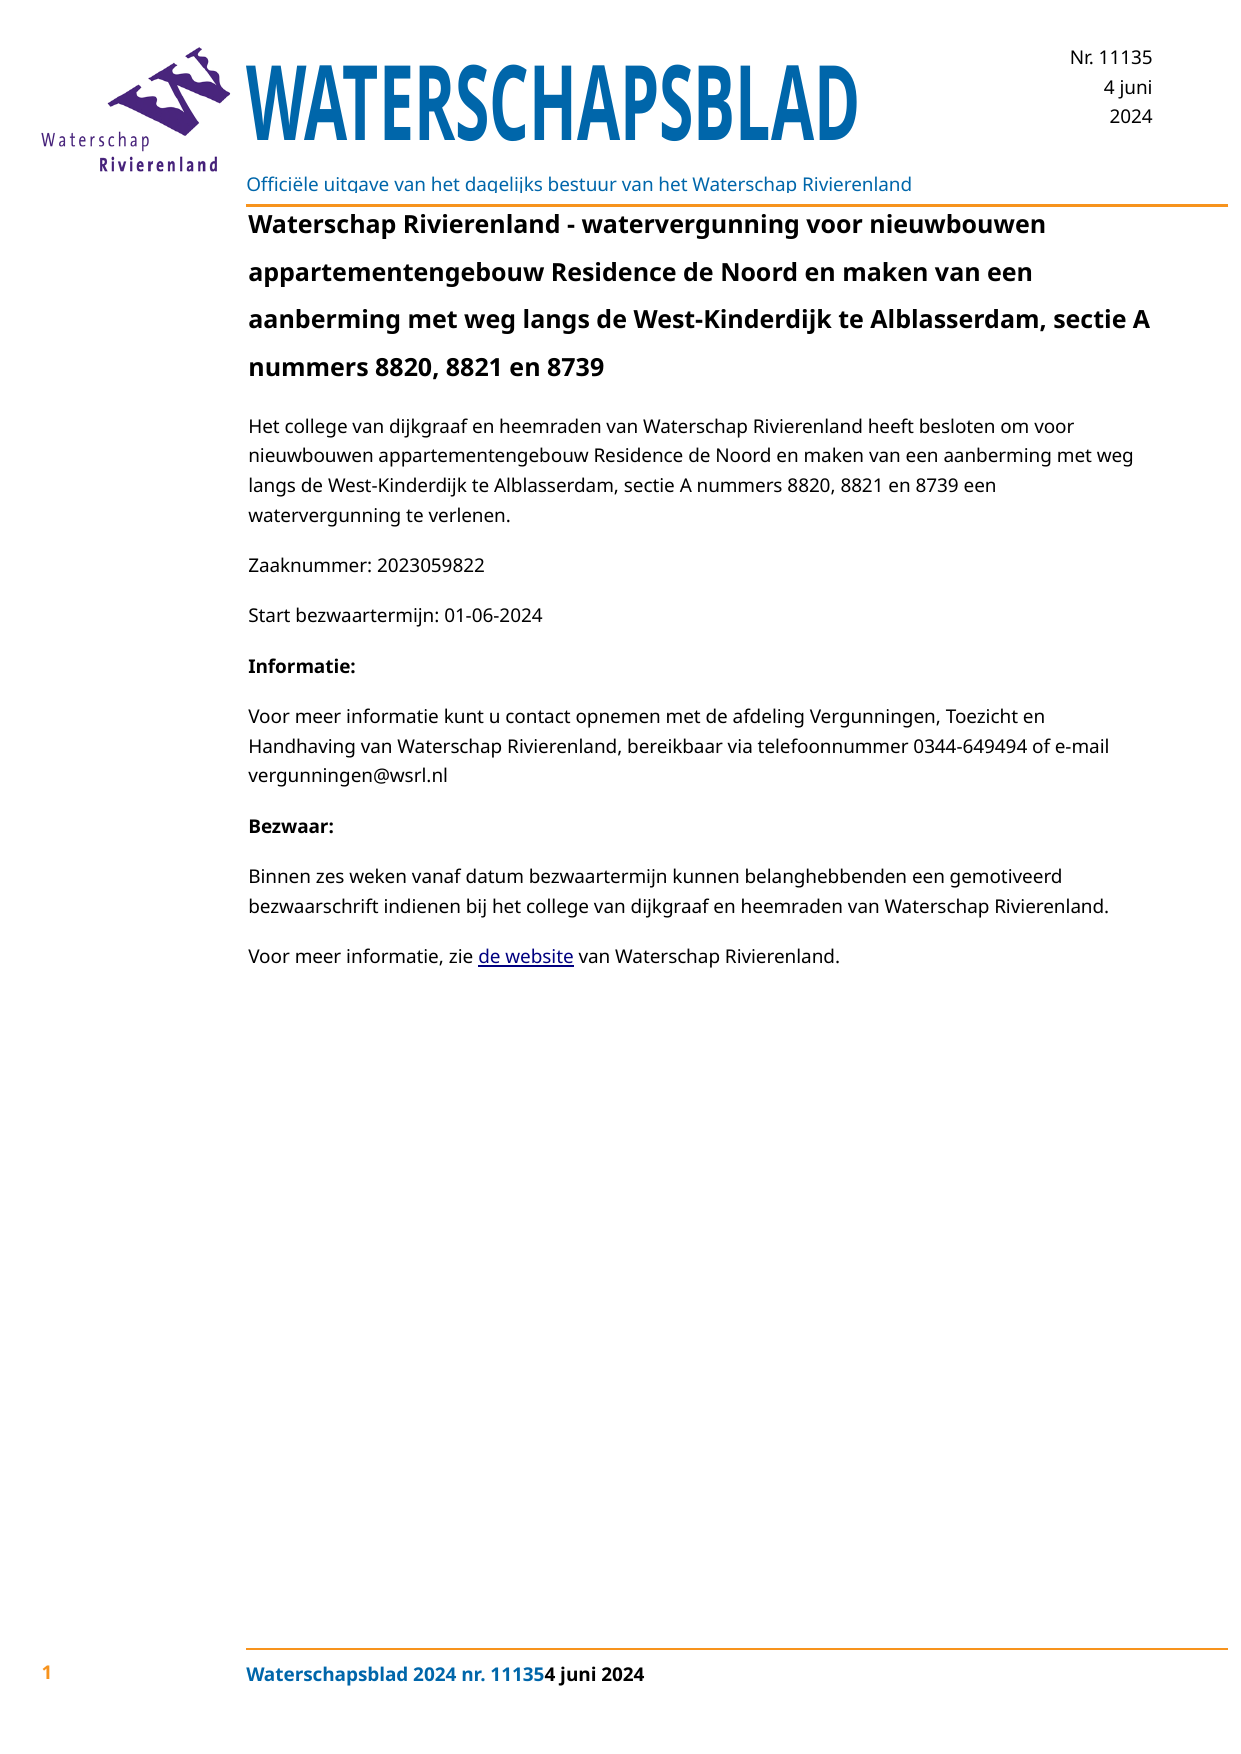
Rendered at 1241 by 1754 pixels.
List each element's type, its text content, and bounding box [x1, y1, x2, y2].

picture [41, 47, 231, 172]
text Binnen zes weken vanaf datum bezwaartermijn kunnen belanghebbenden een gemotiveerd bezwaarschrift indienen bij het college van dijkgraaf en heemraden van Waterschap Rivierenland. [248, 863, 1152, 919]
text Zaaknummer: 2023059822 [248, 552, 1152, 578]
text Informatie: [248, 653, 1152, 679]
text Bezwaar: [248, 813, 1152, 839]
text Het college van dijkgraaf en heemraden van Waterschap Rivierenland heeft besloten om voor nieuwbouwen appartementengebouw Residence de Noord en maken van een aanberming met weg langs de West-Kinderdijk te Alblasserdam, sectie A nummers 8820, 8821 en 8739 een watervergunning te verlenen. [248, 413, 1152, 528]
text Waterschap Rivierenland - watervergunning voor nieuwbouwen appartementengebouw Residence de Noord en maken van een aanberming met weg langs de West-Kinderdijk te Alblasserdam, sectie A nummers 8820, 8821 en 8739 [248, 207, 1152, 384]
text Start bezwaartermijn: 01-06-2024 [248, 603, 1152, 628]
text Voor meer informatie kunt u contact opnemen met de afdeling Vergunningen, Toezicht en Handhaving van Waterschap Rivierenland, bereikbaar via telefoonnummer 0344-649494 of e-mail vergunningen@wsrl.nl [248, 703, 1152, 788]
text Voor meer informatie, zie de website van Waterschap Rivierenland. [248, 943, 1152, 969]
